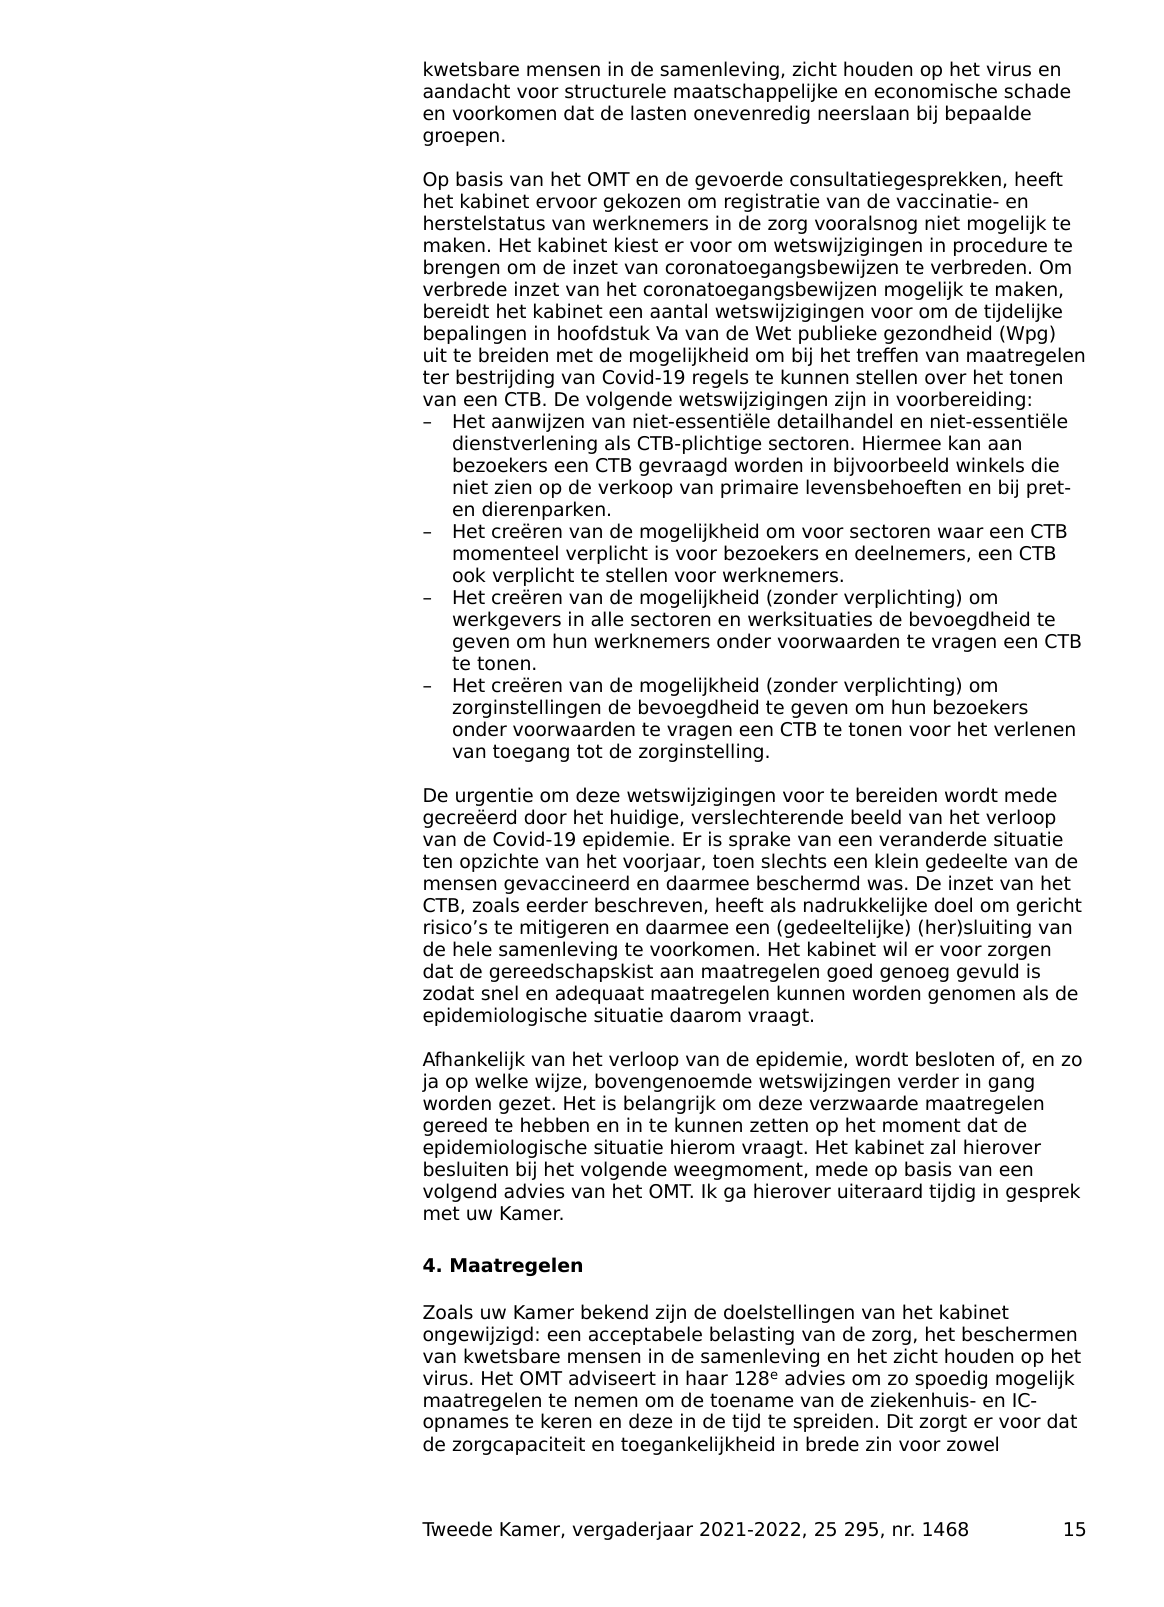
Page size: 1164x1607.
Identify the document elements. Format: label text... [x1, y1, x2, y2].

text De urgentie om deze wetswijzigingen voor te bereiden wordt mede gecreëerd door het huidige, verslechterende beeld van het verloop van de Covid-19 epidemie. Er is sprake van een veranderde situatie ten opzichte van het voorjaar, toen slechts een klein gedeelte van de mensen gevaccineerd en daarmee beschermd was. De inzet van het CTB, zoals eerder beschreven, heeft als nadrukkelijke doel om gericht risico’s te mitigeren en daarmee een (gedeeltelijke) (her)sluiting van de hele samenleving te voorkomen. Het kabinet wil er voor zorgen dat de gereedschapskist aan maatregelen goed genoeg gevuld is zodat snel en adequaat maatregelen kunnen worden genomen als de epidemiologische situatie daarom vraagt. [422, 785, 1087, 1027]
text Op basis van het OMT en de gevoerde consultatiegesprekken, heeft het kabinet ervoor gekozen om registratie van de vaccinatie- en herstelstatus van werknemers in de zorg vooralsnog niet mogelijk te maken. Het kabinet kiest er voor om wetswijzigingen in procedure te brengen om de inzet van coronatoegangsbewijzen te verbreden. Om verbrede inzet van het coronatoegangsbewijzen mogelijk te maken, bereidt het kabinet een aantal wetswijzigingen voor om de tijdelijke bepalingen in hoofdstuk Va van de Wet publieke gezondheid (Wpg) uit te breiden met de mogelijkheid om bij het treffen van maatregelen ter bestrijding van Covid-19 regels te kunnen stellen over het tonen van een CTB. De volgende wetswijzigingen zijn in voorbereiding: [422, 169, 1087, 411]
text – Het creëren van de mogelijkheid (zonder verplichting) om werkgevers in alle sectoren en werksituaties de bevoegdheid te geven om hun werknemers onder voorwaarden te vragen een CTB te tonen. [422, 587, 1087, 675]
text – Het creëren van de mogelijkheid om voor sectoren waar een CTB momenteel verplicht is voor bezoekers en deelnemers, een CTB ook verplicht te stellen voor werknemers. [422, 521, 1087, 587]
text – Het aanwijzen van niet-essentiële detailhandel en niet-essentiële dienstverlening als CTB-plichtige sectoren. Hiermee kan aan bezoekers een CTB gevraagd worden in bijvoorbeeld winkels die niet zien op de verkoop van primaire levensbehoeften en bij pret- en dierenparken. [422, 411, 1087, 521]
text Afhankelijk van het verloop van de epidemie, wordt besloten of, en zo ja op welke wijze, bovengenoemde wetswijzingen verder in gang worden gezet. Het is belangrijk om deze verzwaarde maatregelen gereed te hebben en in te kunnen zetten op het moment dat de epidemiologische situatie hierom vraagt. Het kabinet zal hierover besluiten bij het volgende weegmoment, mede op basis van een volgend advies van het OMT. Ik ga hierover uiteraard tijdig in gesprek met uw Kamer. [422, 1049, 1087, 1224]
text – Het creëren van de mogelijkheid (zonder verplichting) om zorginstellingen de bevoegdheid te geven om hun bezoekers onder voorwaarden te vragen een CTB te tonen voor het verlenen van toegang tot de zorginstelling. [422, 675, 1087, 763]
subtitle 4. Maatregelen [422, 1254, 1087, 1277]
text Zoals uw Kamer bekend zijn de doelstellingen van het kabinet ongewijzigd: een acceptabele belasting van de zorg, het beschermen van kwetsbare mensen in de samenleving en het zicht houden op het virus. Het OMT adviseert in haar 128e advies om zo spoedig mogelijk maatregelen te nemen om de toename van de ziekenhuis- en IC-opnames te keren en deze in de tijd te spreiden. Dit zorgt er voor dat de zorgcapaciteit en toegankelijkheid in brede zin voor zowel [422, 1302, 1087, 1455]
text kwetsbare mensen in de samenleving, zicht houden op het virus en aandacht voor structurele maatschappelijke en economische schade en voorkomen dat de lasten onevenredig neerslaan bij bepaalde groepen. [422, 59, 1087, 147]
